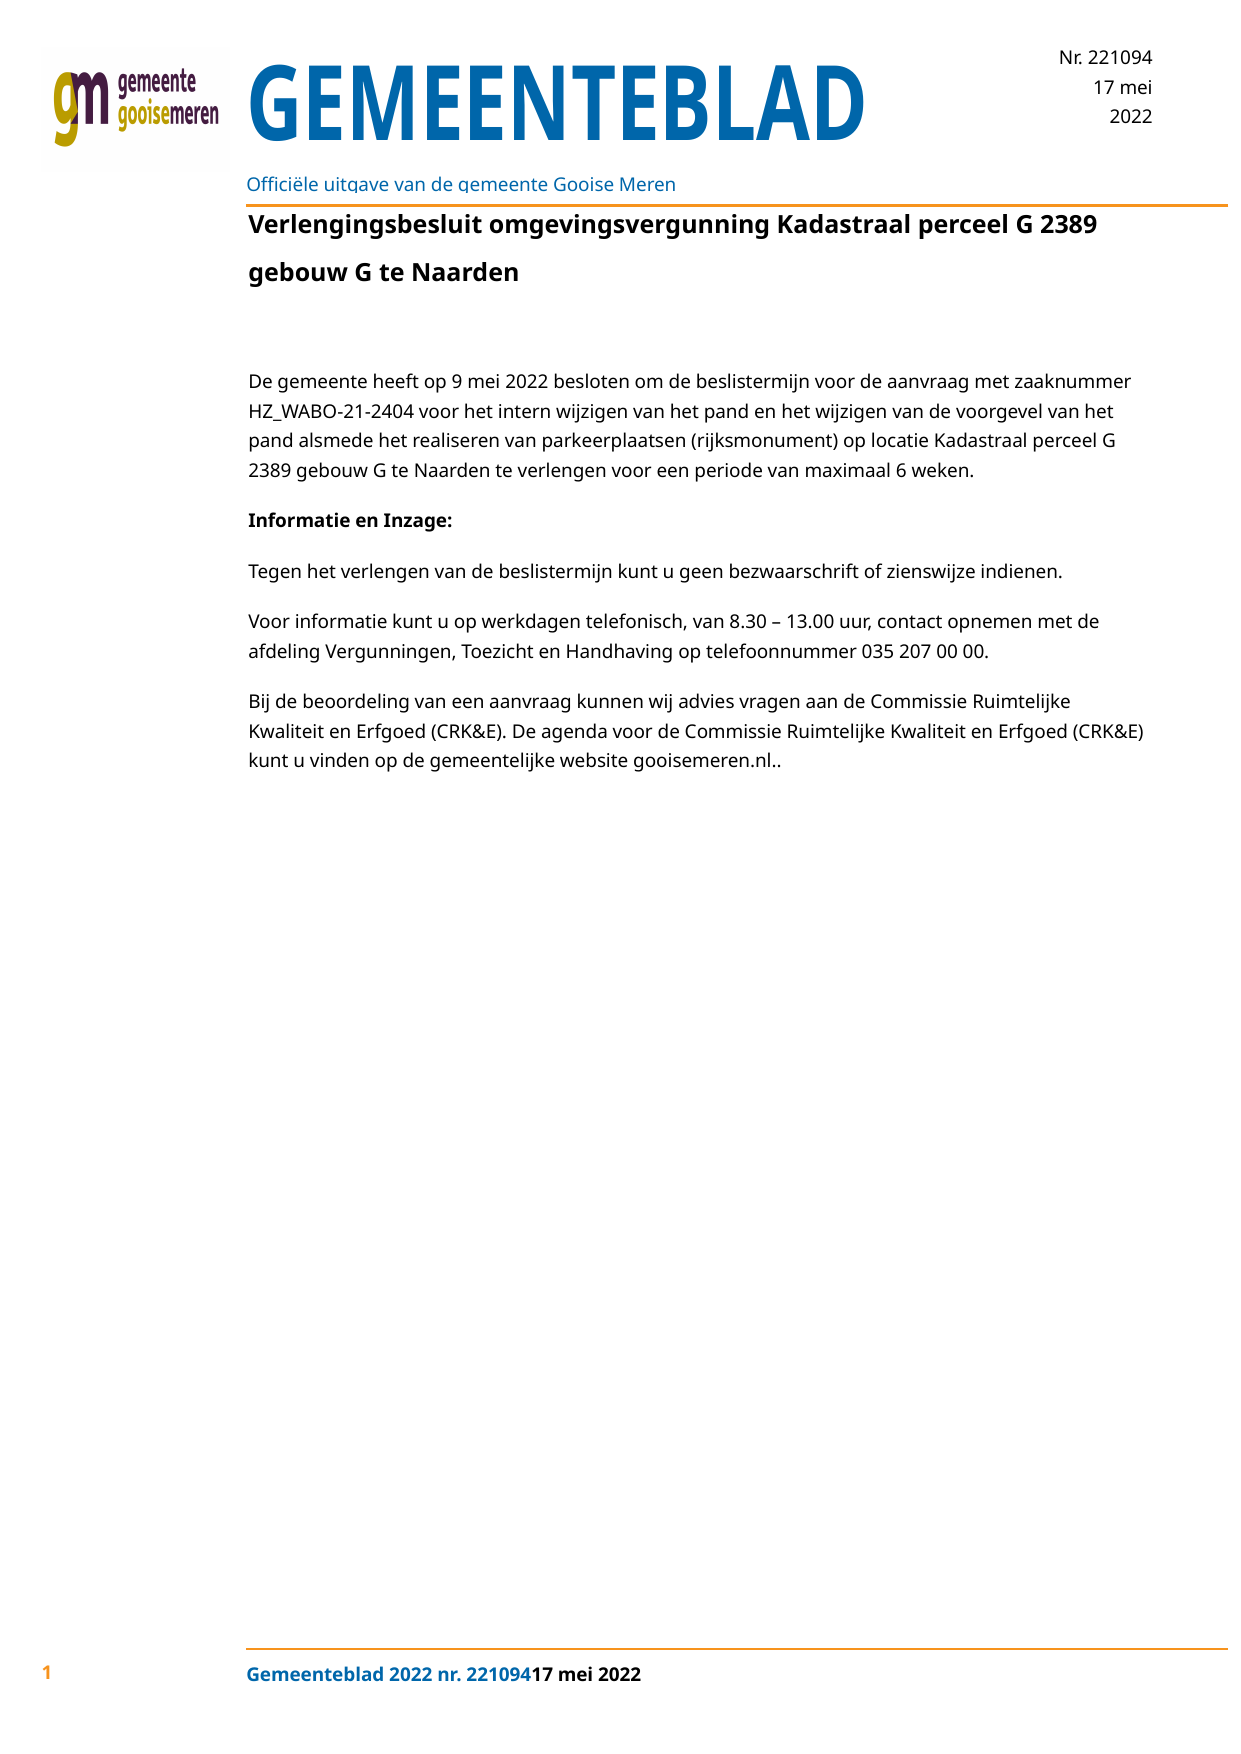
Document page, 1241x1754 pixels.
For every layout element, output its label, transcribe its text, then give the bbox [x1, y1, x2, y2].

picture [41, 47, 231, 172]
text Tegen het verlengen van de beslistermijn kunt u geen bezwaarschrift of zienswijze indienen. [248, 558, 1152, 584]
text Informatie en Inzage: [248, 507, 1152, 533]
text Bij de beoordeling van een aanvraag kunnen wij advies vragen aan de Commissie Ruimtelijke Kwaliteit en Erfgoed (CRK&E). De agenda voor de Commissie Ruimtelijke Kwaliteit en Erfgoed (CRK&E) kunt u vinden op de gemeentelijke website gooisemeren.nl.. [248, 688, 1152, 773]
text Voor informatie kunt u op werkdagen telefonisch, van 8.30 – 13.00 uur, contact opnemen met de afdeling Vergunningen, Toezicht en Handhaving op telefoonnummer 035 207 00 00. [248, 608, 1152, 664]
text Verlengingsbesluit omgevingsvergunning Kadastraal perceel G 2389 gebouw G te Naarden [248, 207, 1152, 288]
text De gemeente heeft op 9 mei 2022 besloten om de beslistermijn voor de aanvraag met zaaknummer HZ_WABO-21-2404 voor het intern wijzigen van het pand en het wijzigen van de voorgevel van het pand alsmede het realiseren van parkeerplaatsen (rijksmonument) op locatie Kadastraal perceel G 2389 gebouw G te Naarden te verlengen voor een periode van maximaal 6 weken. [248, 368, 1152, 483]
